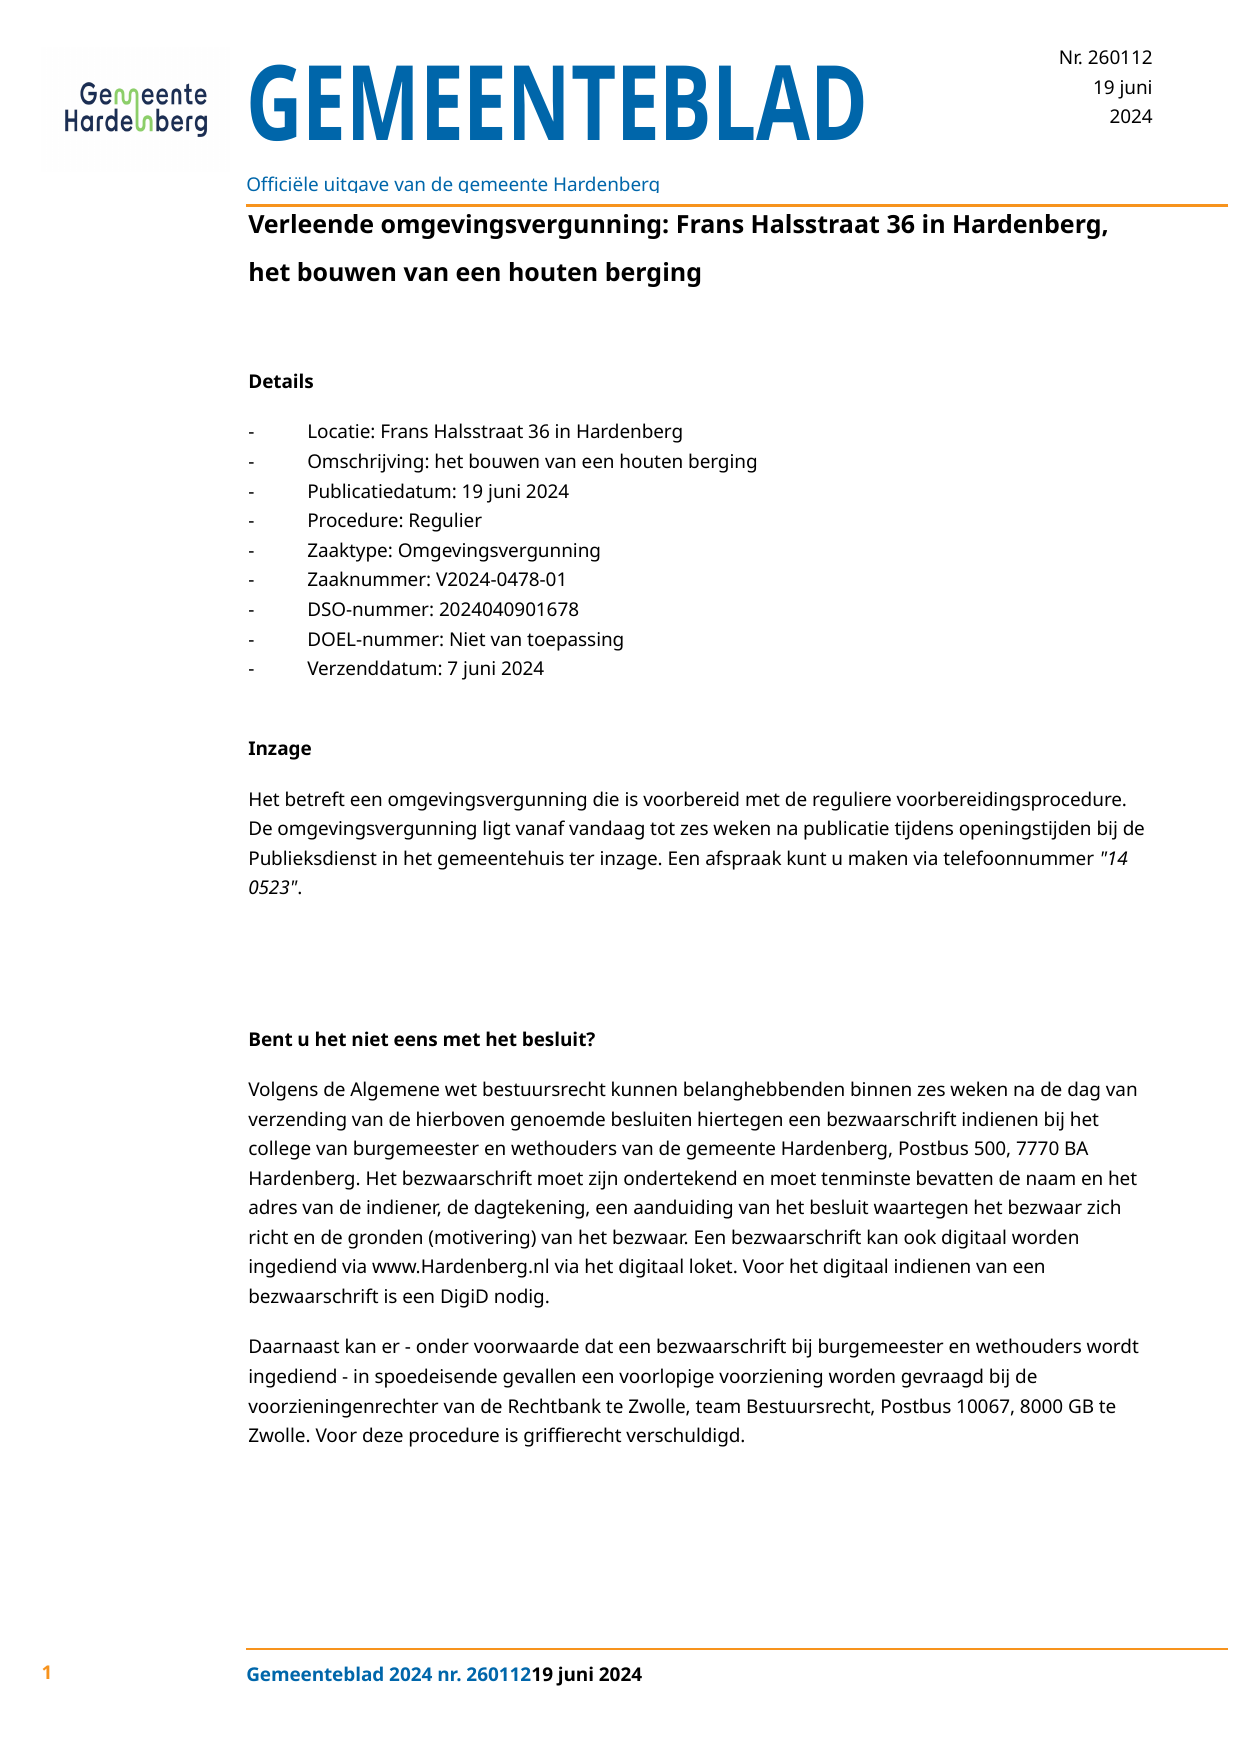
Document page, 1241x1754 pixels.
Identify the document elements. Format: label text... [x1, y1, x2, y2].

text Details [248, 368, 1152, 394]
list DSO-nummer: 2024040901678 [248, 596, 1152, 622]
list Verzenddatum: 7 juni 2024 [248, 655, 1152, 681]
text Volgens de Algemene wet bestuursrecht kunnen belanghebbenden binnen zes weken na de dag van verzending van de hierboven genoemde besluiten hiertegen een bezwaarschrift indienen bij het college van burgemeester en wethouders van de gemeente Hardenberg, Postbus 500, 7770 BA Hardenberg. Het bezwaarschrift moet zijn ondertekend en moet tenminste bevatten de naam en het adres van de indiener, de dagtekening, een aanduiding van het besluit waartegen het bezwaar zich richt en de gronden (motivering) van het bezwaar. Een bezwaarschrift kan ook digitaal worden ingediend via www.Hardenberg.nl via het digitaal loket. Voor het digitaal indienen van een bezwaarschrift is een DigiD nodig. [248, 1076, 1152, 1309]
list Locatie: Frans Halsstraat 36 in Hardenberg [248, 419, 1152, 444]
picture [41, 47, 231, 172]
list Procedure: Regulier [248, 507, 1152, 533]
list Omschrijving: het bouwen van een houten berging [248, 448, 1152, 474]
list Zaaknummer: V2024-0478-01 [248, 567, 1152, 592]
list DOEL-nummer: Niet van toepassing [248, 626, 1152, 652]
text Het betreft een omgevingsvergunning die is voorbereid met de reguliere voorbereidingsprocedure. De omgevingsvergunning ligt vanaf vandaag tot zes weken na publicatie tijdens openingstijden bij de Publieksdienst in het gemeentehuis ter inzage. Een afspraak kunt u maken via telefoonnummer "14 0523". [248, 786, 1152, 900]
text Verleende omgevingsvergunning: Frans Halsstraat 36 in Hardenberg, het bouwen van een houten berging [248, 207, 1152, 288]
list Zaaktype: Omgevingsvergunning [248, 537, 1152, 563]
text Inzage [248, 735, 1152, 761]
text Daarnaast kan er - onder voorwaarde dat een bezwaarschrift bij burgemeester en wethouders wordt ingediend - in spoedeisende gevallen een voorlopige voorziening worden gevraagd bij de voorzieningenrechter van de Rechtbank te Zwolle, team Bestuursrecht, Postbus 10067, 8000 GB te Zwolle. Voor deze procedure is griffierecht verschuldigd. [248, 1334, 1152, 1448]
list Publicatiedatum: 19 juni 2024 [248, 478, 1152, 504]
text Bent u het niet eens met het besluit? [248, 1026, 1152, 1052]
